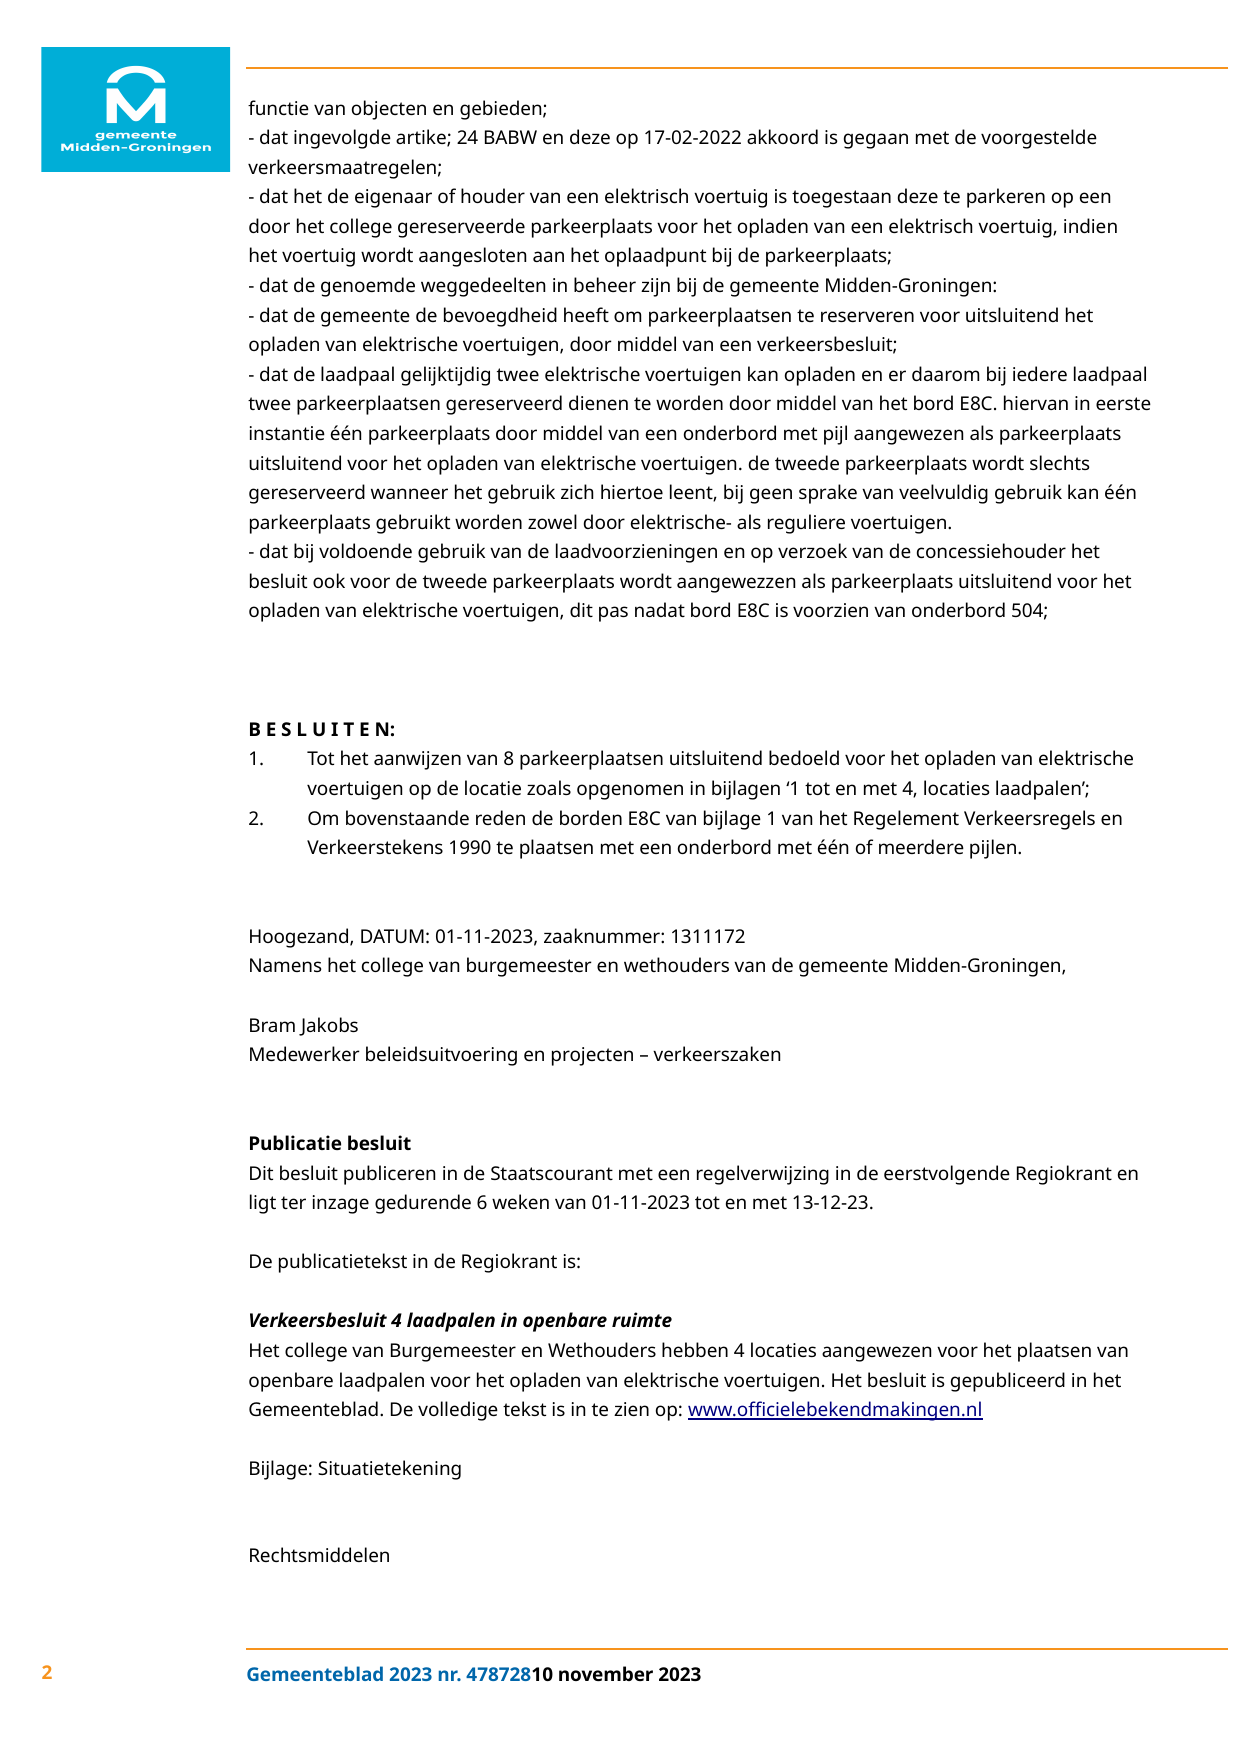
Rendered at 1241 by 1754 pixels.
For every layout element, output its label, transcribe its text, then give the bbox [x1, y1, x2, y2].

text Hoogezand, DATUM: 01-11-2023, zaaknummer: 1311172 [248, 923, 1152, 949]
text - dat de laadpaal gelijktijdig twee elektrische voertuigen kan opladen en er daarom bij iedere laadpaal twee parkeerplaatsen gereserveerd dienen te worden door middel van het bord E8C. hiervan in eerste instantie één parkeerplaats door middel van een onderbord met pijl aangewezen als parkeerplaats uitsluitend voor het opladen van elektrische voertuigen. de tweede parkeerplaats wordt slechts gereserveerd wanneer het gebruik zich hiertoe leent, bij geen sprake van veelvuldig gebruik kan één parkeerplaats gebruikt worden zowel door elektrische- als reguliere voertuigen. [248, 361, 1152, 535]
text Bijlage: Situatietekening [248, 1456, 1152, 1481]
picture [184, 146, 190, 153]
text - dat het de eigenaar of houder van een elektrisch voertuig is toegestaan deze te parkeren op een door het college gereserveerde parkeerplaats voor het opladen van een elektrisch voertuig, indien het voertuig wordt aangesloten aan het oplaadpunt bij de parkeerplaats; [248, 183, 1152, 268]
text Publicatie besluit [248, 1130, 1152, 1156]
text - dat bij voldoende gebruik van de laadvoorzieningen en op verzoek van de concessiehouder het besluit ook voor de tweede parkeerplaats wordt aangewezzen als parkeerplaats uitsluitend voor het opladen van elektrische voertuigen, dit pas nadat bord E8C is voorzien van onderbord 504; [248, 538, 1152, 623]
text Verkeersbesluit 4 laadpalen in openbare ruimte [248, 1308, 1152, 1333]
text Bram Jakobs [248, 1012, 1152, 1038]
list Om bovenstaande reden de borden E8C van bijlage 1 van het Regelement Verkeersregels en Verkeerstekens 1990 te plaatsen met een onderbord met één of meerdere pijlen. [248, 805, 1152, 860]
text De publicatietekst in de Regiokrant is: [248, 1248, 1152, 1274]
text Rechtsmiddelen [248, 1547, 1152, 1566]
text Dit besluit publiceren in de Staatscourant met een regelverwijzing in de eerstvolgende Regiokrant en ligt ter inzage gedurende 6 weken van 01-11-2023 tot en met 13-12-23. [248, 1160, 1152, 1215]
list Tot het aanwijzen van 8 parkeerplaatsen uitsluitend bedoeld voor het opladen van elektrische voertuigen op de locatie zoals opgenomen in bijlagen ‘1 tot en met 4, locaties laadpalen’; [248, 746, 1152, 801]
picture [108, 66, 164, 82]
text - dat de gemeente de bevoegdheid heeft om parkeerplaatsen te reserveren voor uitsluitend het opladen van elektrische voertuigen, door middel van een verkeersbesluit; [248, 302, 1152, 357]
text Namens het college van burgemeester en wethouders van de gemeente Midden-Groningen, [248, 953, 1152, 978]
text - dat de genoemde weggedeelten in beheer zijn bij de gemeente Midden-Groningen: [248, 272, 1152, 298]
text B E S L U I T E N: [248, 716, 1152, 742]
picture [107, 89, 165, 122]
text Medewerker beleidsuitvoering en projecten – verkeerszaken [248, 1041, 1152, 1067]
text functie van objecten en gebieden; [248, 95, 1152, 121]
text - dat ingevolgde artike; 24 BABW en deze op 17-02-2022 akkoord is gegaan met de voorgestelde verkeersmaatregelen; [248, 124, 1152, 180]
text Het college van Burgemeester en Wethouders hebben 4 locaties aangewezen voor het plaatsen van openbare laadpalen voor het opladen van elektrische voertuigen. Het besluit is gepubliceerd in het Gemeenteblad. De volledige tekst is in te zien op: www.officielebekendmakingen.nl [248, 1337, 1152, 1422]
